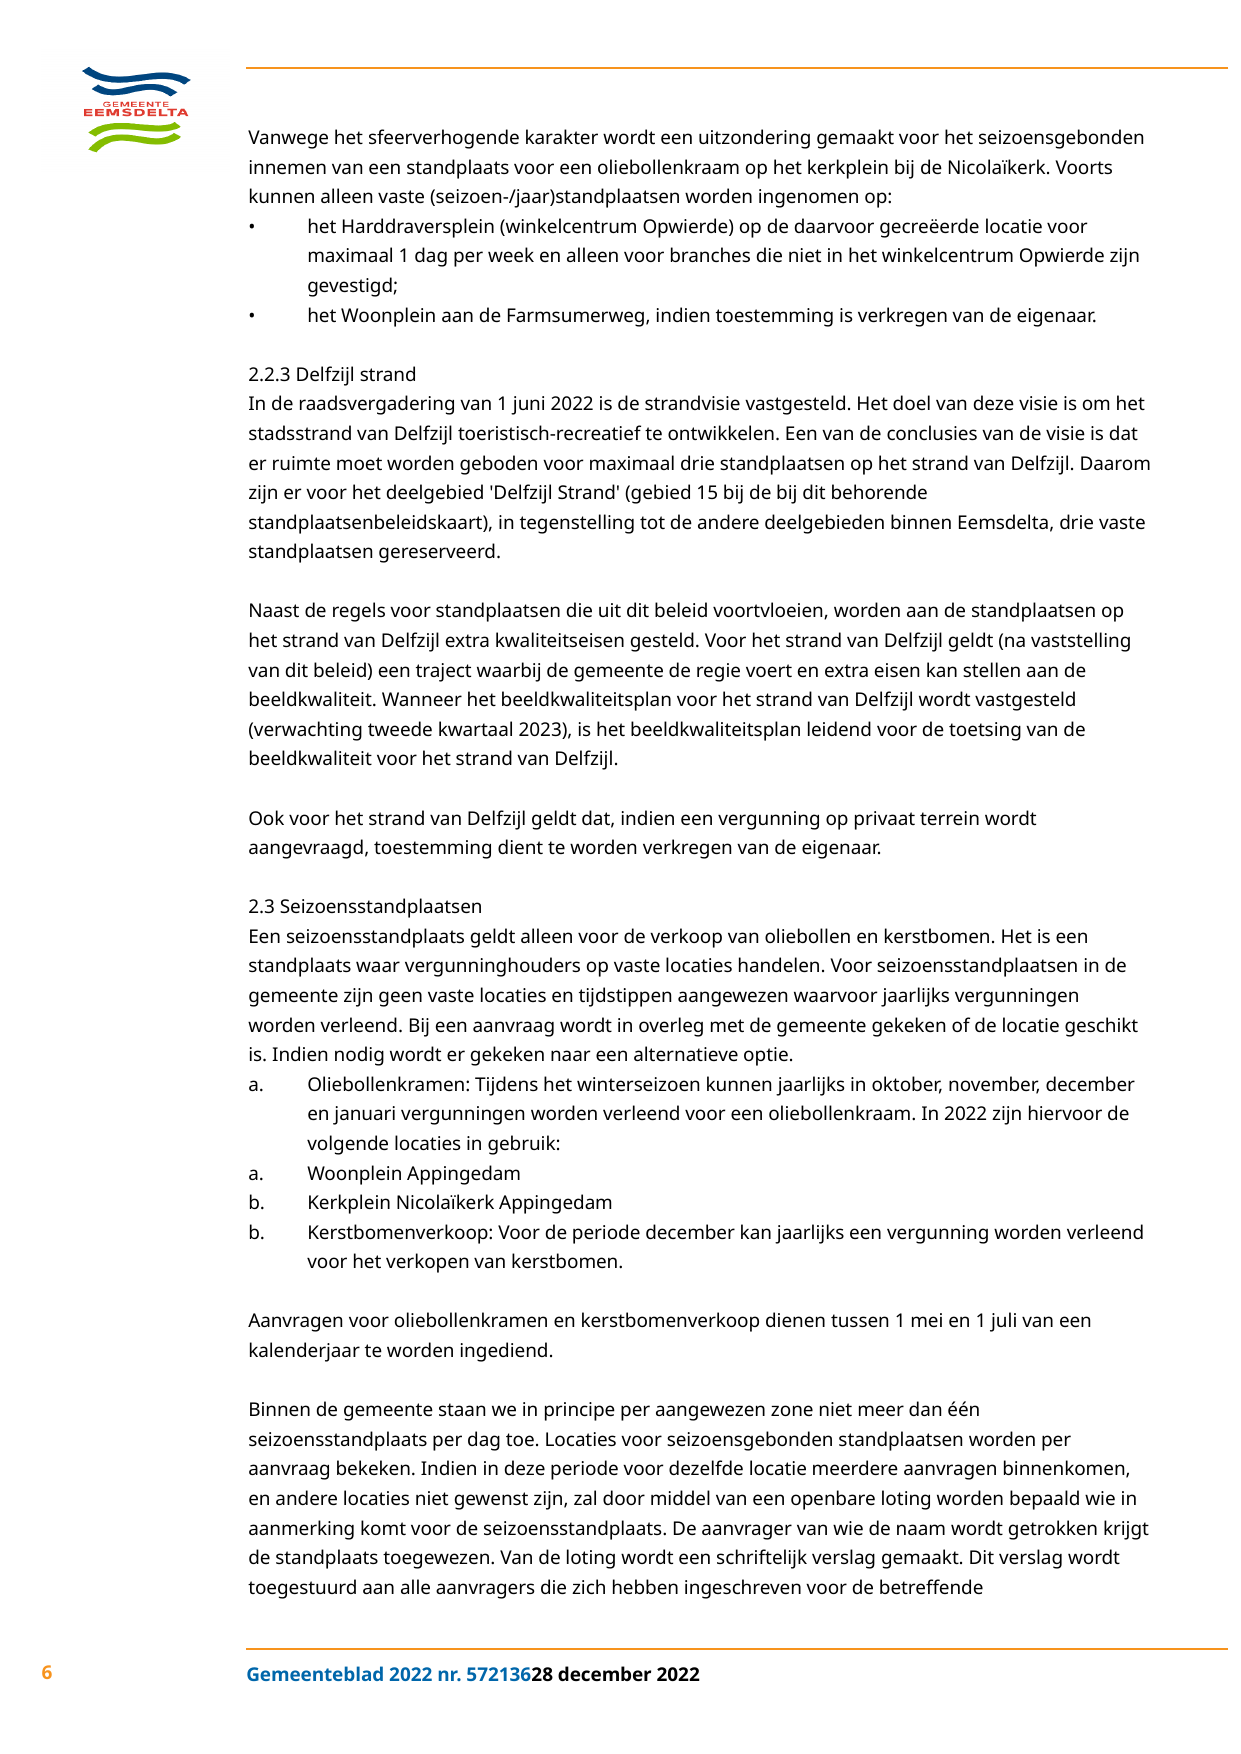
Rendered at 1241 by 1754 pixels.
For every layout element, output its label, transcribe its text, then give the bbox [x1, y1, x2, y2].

text Binnen de gemeente staan we in principe per aangewezen zone niet meer dan één seizoensstandplaats per dag toe. Locaties voor seizoensgebonden standplaatsen worden per aanvraag bekeken. Indien in deze periode voor dezelfde locatie meerdere aanvragen binnenkomen, en andere locaties niet gewenst zijn, zal door middel van een openbare loting worden bepaald wie in aanmerking komt voor de seizoensstandplaats. De aanvrager van wie de naam wordt getrokken krijgt de standplaats toegewezen. Van de loting wordt een schriftelijk verslag gemaakt. Dit verslag wordt toegestuurd aan alle aanvragers die zich hebben ingeschreven voor de betreffende [248, 1396, 1152, 1600]
text In de raadsvergadering van 1 juni 2022 is de strandvisie vastgesteld. Het doel van deze visie is om het stadsstrand van Delfzijl toeristisch-recreatief te ontwikkelen. Een van de conclusies van de visie is dat er ruimte moet worden geboden voor maximaal drie standplaatsen op het strand van Delfzijl. Daarom zijn er voor het deelgebied 'Delfzijl Strand' (gebied 15 bij de bij dit behorende standplaatsenbeleidskaart), in tegenstelling tot de andere deelgebieden binnen Eemsdelta, drie vaste standplaatsen gereserveerd. [248, 391, 1152, 564]
list het Harddraversplein (winkelcentrum Opwierde) op de daarvoor gecreëerde locatie voor maximaal 1 dag per week en alleen voor branches die niet in het winkelcentrum Opwierde zijn gevestigd; [248, 213, 1152, 298]
list Oliebollenkramen: Tijdens het winterseizoen kunnen jaarlijks in oktober, november, december en januari vergunningen worden verleend voor een oliebollenkraam. In 2022 zijn hiervoor de volgende locaties in gebruik: [248, 1071, 1152, 1156]
text 2.2.3 Delfzijl strand [248, 361, 1152, 387]
list Kerkplein Nicolaïkerk Appingedam [248, 1189, 1152, 1215]
text Een seizoensstandplaats geldt alleen voor de verkoop van oliebollen en kerstbomen. Het is een standplaats waar vergunninghouders op vaste locaties handelen. Voor seizoensstandplaatsen in de gemeente zijn geen vaste locaties en tijdstippen aangewezen waarvoor jaarlijks vergunningen worden verleend. Bij een aanvraag wordt in overleg met de gemeente gekeken of de locatie geschikt is. Indien nodig wordt er gekeken naar een alternatieve optie. [248, 923, 1152, 1067]
list Kerstbomenverkoop: Voor de periode december kan jaarlijks een vergunning worden verleend voor het verkopen van kerstbomen. [248, 1219, 1152, 1274]
picture [41, 47, 231, 172]
text Naast de regels voor standplaatsen die uit dit beleid voortvloeien, worden aan de standplaatsen op het strand van Delfzijl extra kwaliteitseisen gesteld. Voor het strand van Delfzijl geldt (na vaststelling van dit beleid) een traject waarbij de gemeente de regie voert en extra eisen kan stellen aan de beeldkwaliteit. Wanneer het beeldkwaliteitsplan voor het strand van Delfzijl wordt vastgesteld (verwachting tweede kwartaal 2023), is het beeldkwaliteitsplan leidend voor de toetsing van de beeldkwaliteit voor het strand van Delfzijl. [248, 598, 1152, 771]
text Ook voor het strand van Delfzijl geldt dat, indien een vergunning op privaat terrein wordt aangevraagd, toestemming dient te worden verkregen van de eigenaar. [248, 805, 1152, 860]
text Aanvragen voor oliebollenkramen en kerstbomenverkoop dienen tussen 1 mei en 1 juli van een kalenderjaar te worden ingediend. [248, 1308, 1152, 1363]
text 2.3 Seizoensstandplaatsen [248, 893, 1152, 919]
list Woonplein Appingedam [248, 1160, 1152, 1186]
text Vanwege het sfeerverhogende karakter wordt een uitzondering gemaakt voor het seizoensgebonden innemen van een standplaats voor een oliebollenkraam op het kerkplein bij de Nicolaïkerk. Voorts kunnen alleen vaste (seizoen-/jaar)standplaatsen worden ingenomen op: [248, 124, 1152, 209]
list het Woonplein aan de Farmsumerweg, indien toestemming is verkregen van de eigenaar. [248, 302, 1152, 328]
